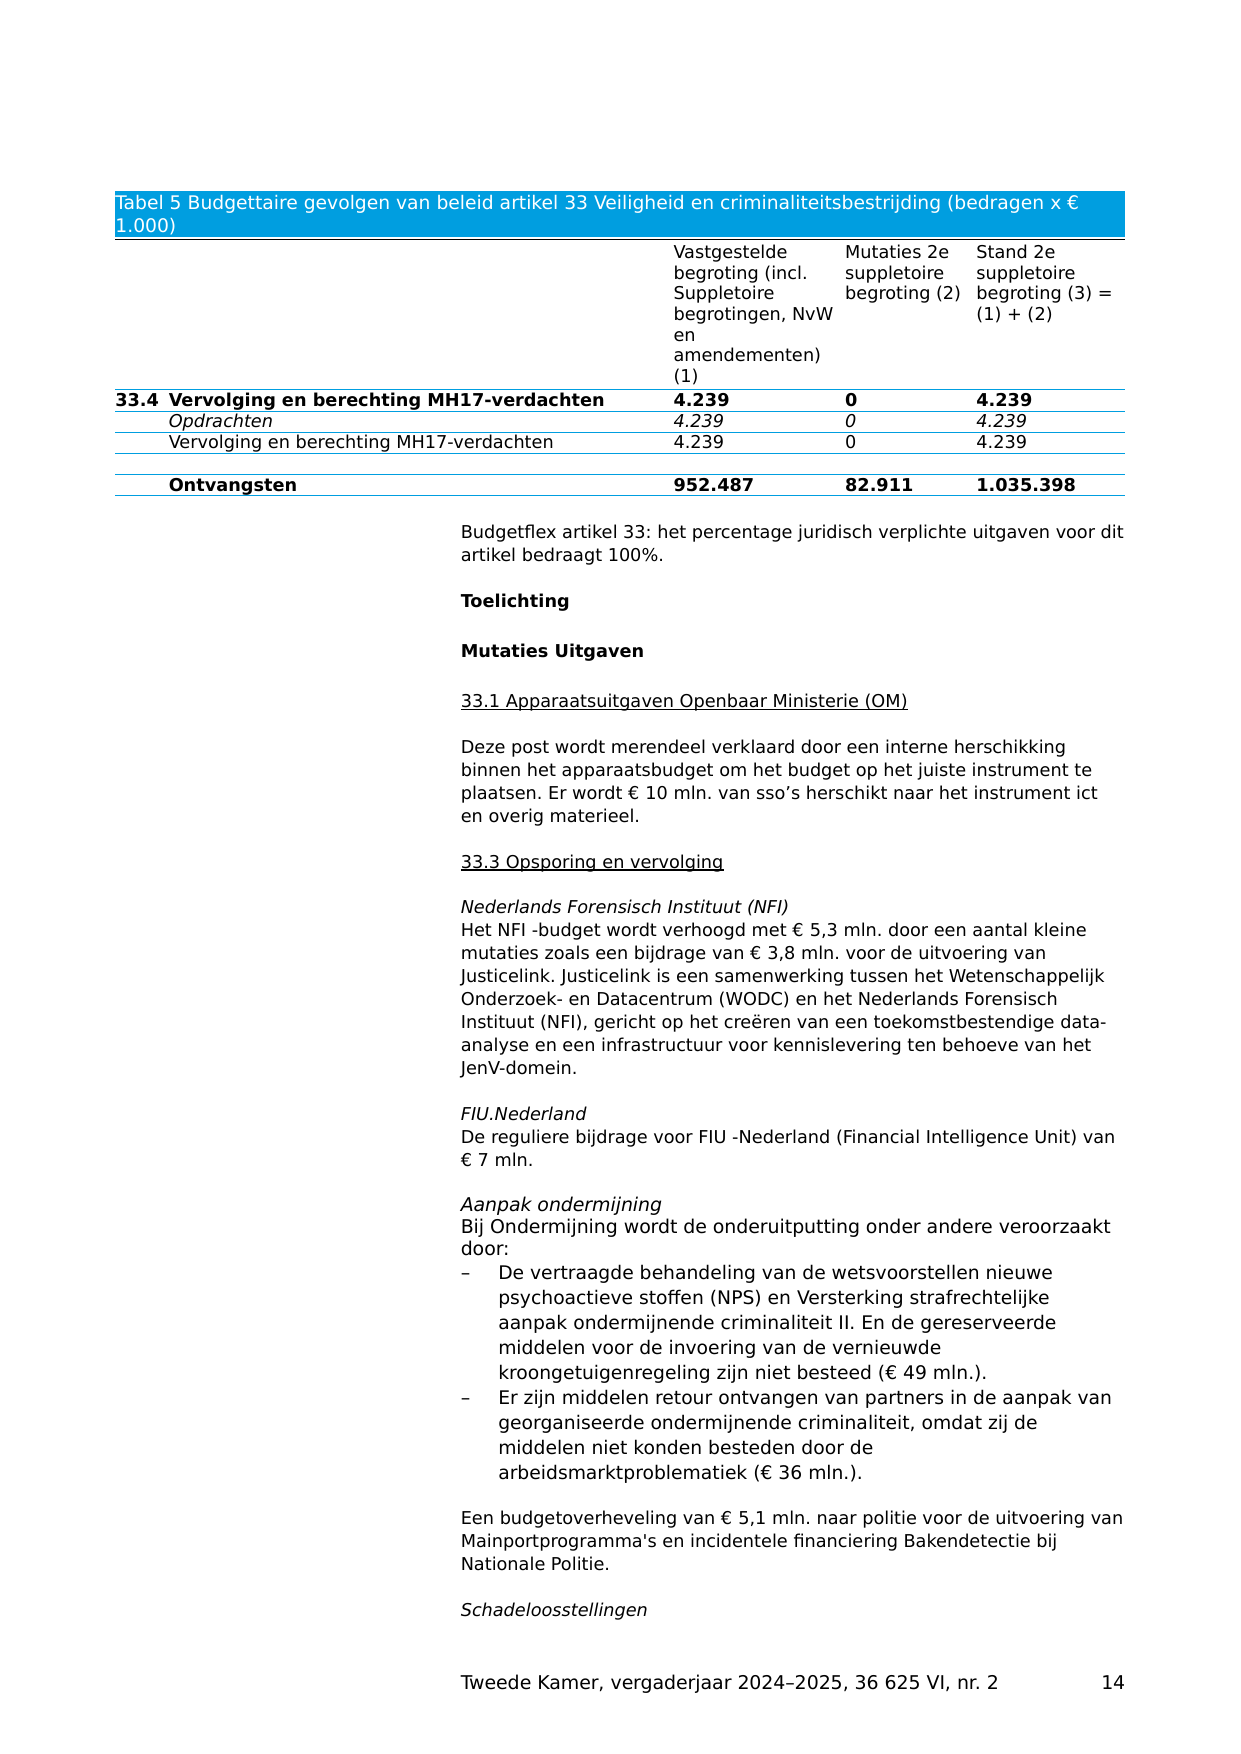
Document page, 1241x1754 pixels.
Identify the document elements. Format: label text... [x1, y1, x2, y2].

table_cell 0 [842, 412, 973, 432]
table_cell [115, 454, 166, 474]
table_cell 0 [842, 390, 973, 411]
table_cell 4.239 [973, 412, 1125, 432]
text Aanpak ondermijning Bij Ondermijning wordt de onderuitputting onder andere veroorzaakt door: [461, 1193, 1125, 1259]
table_cell [115, 433, 166, 453]
table_cell [842, 454, 973, 474]
table_cell 952.487 [670, 475, 842, 495]
table_cell [115, 475, 166, 495]
text Schadeloosstellingen [461, 1598, 1125, 1621]
text FIU.Nederland De reguliere bijdrage voor FIU -Nederland (Financial Intelligence Unit) van € 7 mln. [461, 1102, 1125, 1171]
table_cell Mutaties 2e suppletoire begroting (2) [842, 240, 973, 389]
table_cell Ontvangsten [166, 475, 670, 495]
table_cell 4.239 [973, 433, 1125, 453]
table_cell Vastgestelde begroting (incl. Suppletoire begrotingen, NvW en amendementen) (1) [670, 240, 842, 389]
list Er zijn middelen retour ontvangen van partners in de aanpak van georganiseerde ondermijnende criminaliteit, omdat zij de middelen niet konden besteden door de arbeidsmarktproblematiek (€ 36 mln.). [461, 1384, 1125, 1484]
text 33.1 Apparaatsuitgaven Openbaar Ministerie (OM) [461, 689, 1125, 712]
text Toelichting [461, 589, 1125, 612]
text Budgetflex artikel 33: het percentage juridisch verplichte uitgaven voor dit artikel bedraagt 100%. [461, 521, 1125, 566]
text Mutaties Uitgaven [461, 639, 1125, 662]
table_cell 4.239 [973, 390, 1125, 411]
table_cell 0 [842, 433, 973, 453]
table_cell Opdrachten [166, 412, 670, 432]
text Een budgetoverheveling van € 5,1 mln. naar politie voor de uitvoering van Mainportprogramma's en incidentele financiering Bakendetectie bij Nationale Politie. [461, 1506, 1125, 1575]
table_cell [115, 412, 166, 432]
table_cell [115, 240, 166, 389]
table_cell [670, 454, 842, 474]
list De vertraagde behandeling van de wetsvoorstellen nieuwe psychoactieve stoffen (NPS) en Versterking strafrechtelijke aanpak ondermijnende criminaliteit II. En de gereserveerde middelen voor de invoering van de vernieuwde kroongetuigenregeling zijn niet besteed (€ 49 mln.). [461, 1259, 1125, 1384]
text 33.3 Opsporing en vervolging [461, 850, 1125, 873]
text Nederlands Forensisch Instituut (NFI) Het NFI -budget wordt verhoogd met € 5,3 mln. door een aantal kleine mutaties zoals een bijdrage van € 3,8 mln. voor de uitvoering van Justicelink. Justicelink is een samenwerking tussen het Wetenschappelijk Onderzoek- en Datacentrum (WODC) en het Nederlands Forensisch Instituut (NFI), gericht op het creëren van een toekomstbestendige data-analyse en een infrastructuur voor kennislevering ten behoeve van het JenV-domein. [461, 896, 1125, 1079]
table_cell 33.4 [115, 390, 166, 411]
table_cell Vervolging en berechting MH17-verdachten [166, 390, 670, 411]
table_cell 4.239 [670, 433, 842, 453]
table_cell Stand 2e suppletoire begroting (3) = (1) + (2) [973, 240, 1125, 389]
table_cell 82.911 [842, 475, 973, 495]
table_cell [973, 454, 1125, 474]
table_cell 1.035.398 [973, 475, 1125, 495]
table_cell Vervolging en berechting MH17-verdachten [166, 433, 670, 453]
text Deze post wordt merendeel verklaard door een interne herschikking binnen het apparaatsbudget om het budget op het juiste instrument te plaatsen. Er wordt € 10 mln. van sso’s herschikt naar het instrument ict en overig materieel. [461, 735, 1125, 827]
table_cell 4.239 [670, 412, 842, 432]
table_cell [166, 240, 670, 389]
table_cell [166, 454, 670, 474]
table_cell 4.239 [670, 390, 842, 411]
